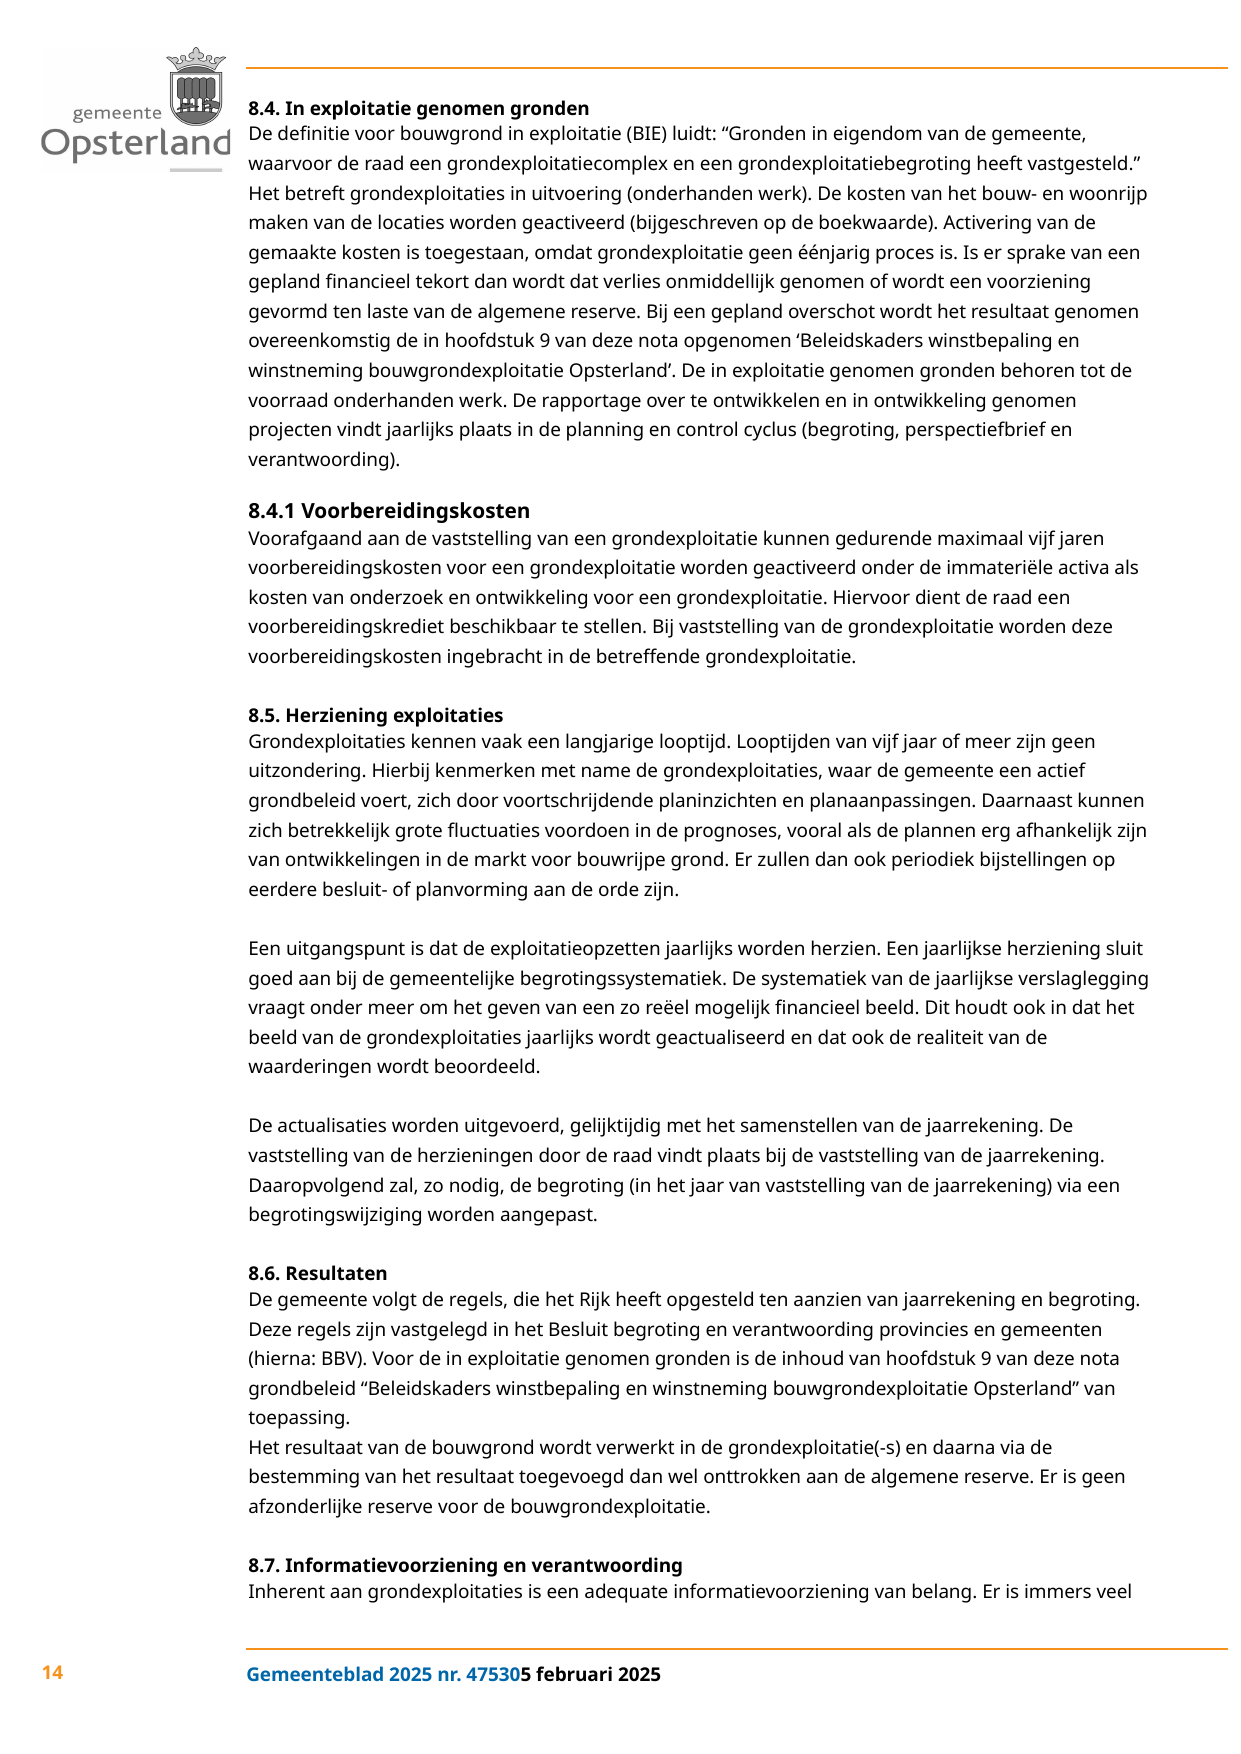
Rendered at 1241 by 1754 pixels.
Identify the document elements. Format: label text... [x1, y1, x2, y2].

text De gemeente volgt de regels, die het Rijk heeft opgesteld ten aanzien van jaarrekening en begroting. Deze regels zijn vastgelegd in het Besluit begroting en verantwoording provincies en gemeenten (hierna: BBV). Voor de in exploitatie genomen gronden is de inhoud van hoofdstuk 9 van deze nota grondbeleid “Beleidskaders winstbepaling en winstneming bouwgrondexploitatie Opsterland” van toepassing. [248, 1286, 1152, 1430]
text Voorafgaand aan de vaststelling van een grondexploitatie kunnen gedurende maximaal vijf jaren voorbereidingskosten voor een grondexploitatie worden geactiveerd onder de immateriële activa als kosten van onderzoek en ontwikkeling voor een grondexploitatie. Hiervoor dient de raad een voorbereidingskrediet beschikbaar te stellen. Bij vaststelling van de grondexploitatie worden deze voorbereidingskosten ingebracht in de betreffende grondexploitatie. [248, 525, 1152, 669]
text 8.7. Informatievoorziening en verantwoording [248, 1552, 1152, 1578]
text Een uitgangspunt is dat de exploitatieopzetten jaarlijks worden herzien. Een jaarlijkse herziening sluit goed aan bij de gemeentelijke begrotingssystematiek. De systematiek van de jaarlijkse verslaglegging vraagt onder meer om het geven van een zo reëel mogelijk financieel beeld. Dit houdt ook in dat het beeld van de grondexploitaties jaarlijks wordt geactualiseerd en dat ook de realiteit van de waarderingen wordt beoordeeld. [248, 935, 1152, 1079]
text De actualisaties worden uitgevoerd, gelijktijdig met het samenstellen van de jaarrekening. De vaststelling van de herzieningen door de raad vindt plaats bij de vaststelling van de jaarrekening. Daaropvolgend zal, zo nodig, de begroting (in het jaar van vaststelling van de jaarrekening) via een begrotingswijziging worden aangepast. [248, 1113, 1152, 1227]
text Het resultaat van de bouwgrond wordt verwerkt in de grondexploitatie(-s) en daarna via de bestemming van het resultaat toegevoegd dan wel onttrokken aan de algemene reserve. Er is geen afzonderlijke reserve voor de bouwgrondexploitatie. [248, 1434, 1152, 1519]
text 8.5. Herziening exploitaties [248, 702, 1152, 728]
text De definitie voor bouwgrond in exploitatie (BIE) luidt: “Gronden in eigendom van de gemeente, waarvoor de raad een grondexploitatiecomplex en een grondexploitatiebegroting heeft vastgesteld.” Het betreft grondexploitaties in uitvoering (onderhanden werk). De kosten van het bouw- en woonrijp maken van de locaties worden geactiveerd (bijgeschreven op de boekwaarde). Activering van de gemaakte kosten is toegestaan, omdat grondexploitatie geen éénjarig proces is. Is er sprake van een gepland financieel tekort dan wordt dat verlies onmiddellijk genomen of wordt een voorziening gevormd ten laste van de algemene reserve. Bij een gepland overschot wordt het resultaat genomen overeenkomstig de in hoofdstuk 9 van deze nota opgenomen ‘Beleidskaders winstbepaling en winstneming bouwgrondexploitatie Opsterland’. De in exploitatie genomen gronden behoren tot de voorraad onderhanden werk. De rapportage over te ontwikkelen en in ontwikkeling genomen projecten vindt jaarlijks plaats in de planning en control cyclus (begroting, perspectiefbrief en verantwoording). [248, 121, 1152, 472]
picture [41, 47, 231, 172]
text 8.4.1 Voorbereidingskosten [248, 496, 1152, 525]
text 8.4. In exploitatie genomen gronden [248, 95, 1152, 121]
text Inherent aan grondexploitaties is een adequate informatievoorziening van belang. Er is immers veel [248, 1578, 1152, 1604]
text 8.6. Resultaten [248, 1261, 1152, 1286]
text Grondexploitaties kennen vaak een langjarige looptijd. Looptijden van vijf jaar of meer zijn geen uitzondering. Hierbij kenmerken met name de grondexploitaties, waar de gemeente een actief grondbeleid voert, zich door voortschrijdende planinzichten en planaanpassingen. Daarnaast kunnen zich betrekkelijk grote fluctuaties voordoen in de prognoses, vooral als de plannen erg afhankelijk zijn van ontwikkelingen in de markt voor bouwrijpe grond. Er zullen dan ook periodiek bijstellingen op eerdere besluit- of planvorming aan de orde zijn. [248, 728, 1152, 902]
